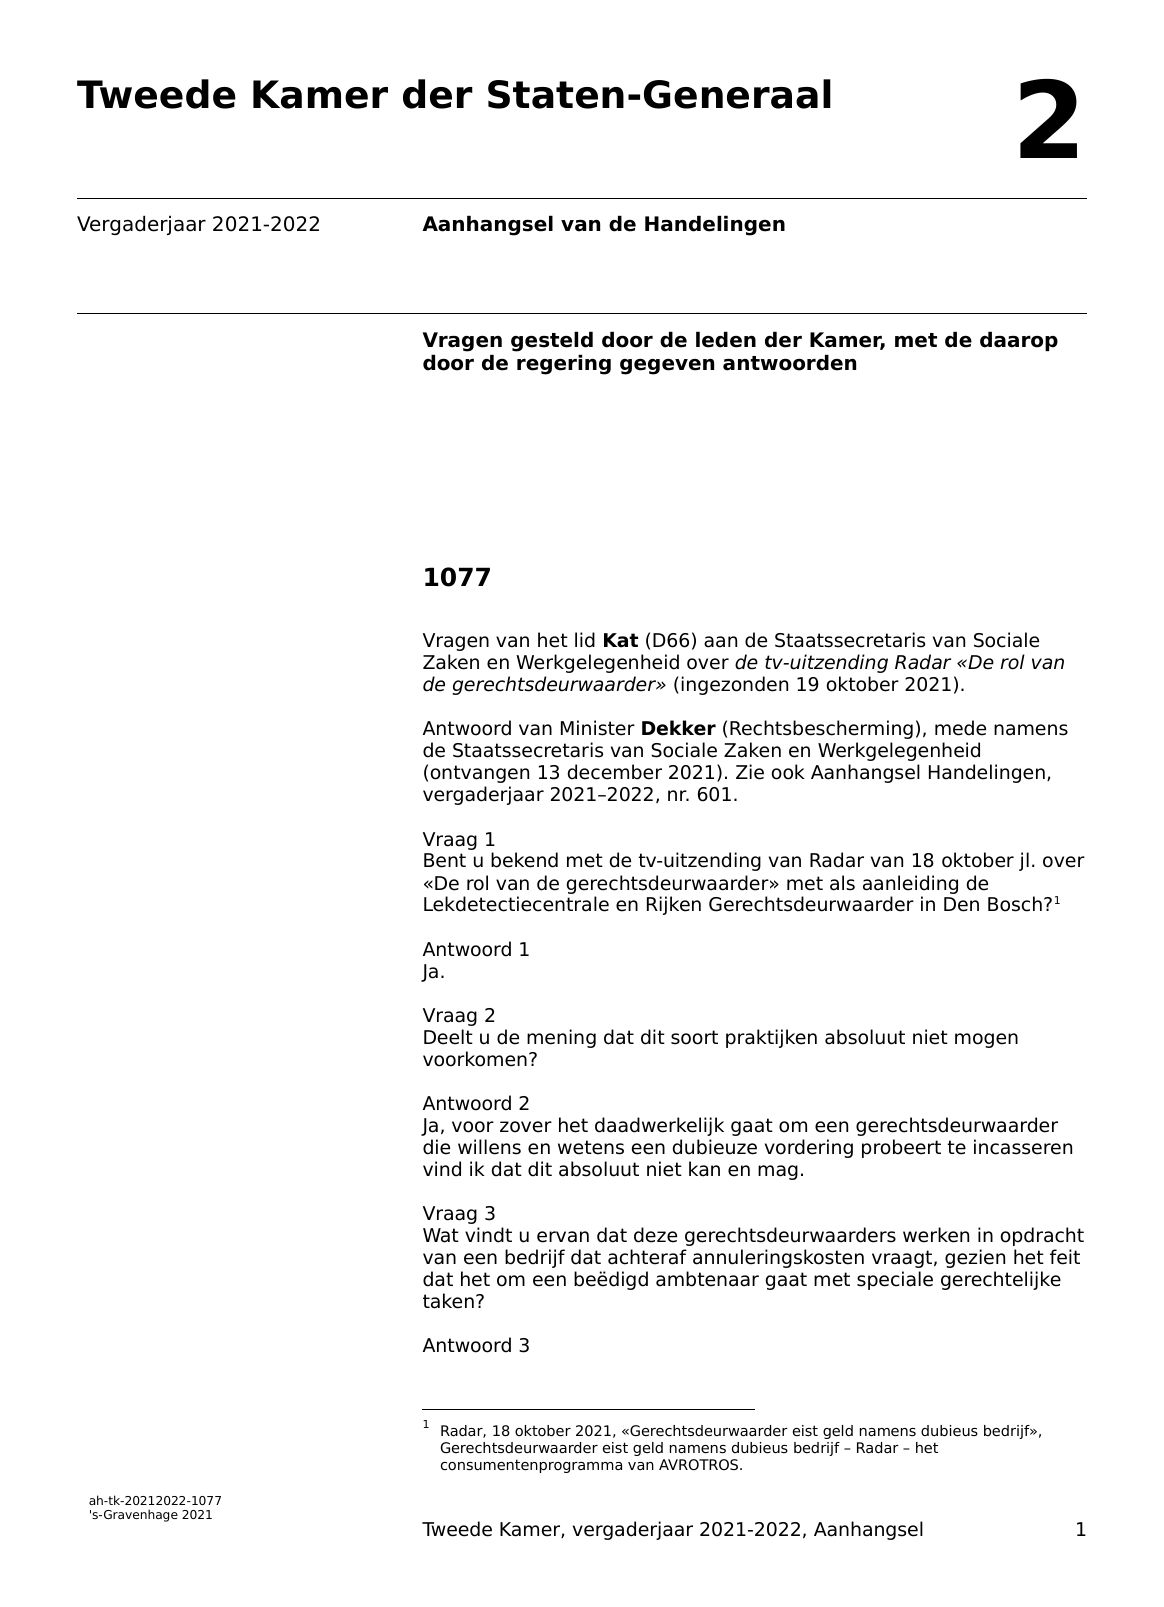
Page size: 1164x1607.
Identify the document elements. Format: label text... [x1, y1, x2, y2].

text Vraag 2 [422, 1005, 1087, 1027]
text 's-Gravenhage 2021 [88, 1508, 323, 1522]
text Vragen van het lid Kat (D66) aan de Staatssecretaris van Sociale Zaken en Werkgelegenheid over de tv-uitzending Radar «De rol van de gerechtsdeurwaarder» (ingezonden 19 oktober 2021). [422, 630, 1087, 696]
text Antwoord van Minister Dekker (Rechtsbescherming), mede namens de Staatssecretaris van Sociale Zaken en Werkgelegenheid (ontvangen 13 december 2021). Zie ook Aanhangsel Handelingen, vergaderjaar 2021–2022, nr. 601. [422, 718, 1087, 806]
text Ja, voor zover het daadwerkelijk gaat om een gerechtsdeurwaarder die willens en wetens een dubieuze vordering probeert te incasseren vind ik dat dit absoluut niet kan en mag. [422, 1115, 1087, 1181]
table_cell Aanhangsel van de Handelingen [422, 199, 1087, 313]
text Bent u bekend met de tv-uitzending van Radar van 18 oktober jl. over «De rol van de gerechtsdeurwaarder» met als aanleiding de Lekdetectiecentrale en Rijken Gerechtsdeurwaarder in Den Bosch? [422, 850, 1087, 916]
text Vraag 3 [422, 1203, 1087, 1225]
text Antwoord 3 [422, 1335, 1087, 1357]
table_header Tweede Kamer der Staten-Generaal [77, 59, 886, 198]
text Deelt u de mening dat dit soort praktijken absoluut niet mogen voorkomen? [422, 1027, 1087, 1071]
text Antwoord 2 [422, 1093, 1087, 1115]
table_cell Vragen gesteld door de leden der Kamer, met de daarop door de regering gegeven antwoorden [422, 314, 1087, 375]
table_header 2 [886, 59, 1087, 198]
text Ja. [422, 961, 1087, 982]
text Radar, 18 oktober 2021, «Gerechtsdeurwaarder eist geld namens dubieus bedrijf», Gerechtsdeurwaarder eist geld namens dubieus bedrijf – Radar – het consumentenprogramma van AVROTROS. [422, 1418, 1087, 1474]
text Vraag 1 [422, 828, 1087, 850]
table_cell Vergaderjaar 2021-2022 [77, 199, 422, 313]
text 1077 [422, 563, 1087, 592]
table_cell [77, 314, 422, 375]
text Antwoord 1 [422, 938, 1087, 961]
text ah-tk-20212022-1077 [88, 1494, 323, 1508]
text Wat vindt u ervan dat deze gerechtsdeurwaarders werken in opdracht van een bedrijf dat achteraf annuleringskosten vraagt, gezien het feit dat het om een beëdigd ambtenaar gaat met speciale gerechtelijke taken? [422, 1225, 1087, 1313]
